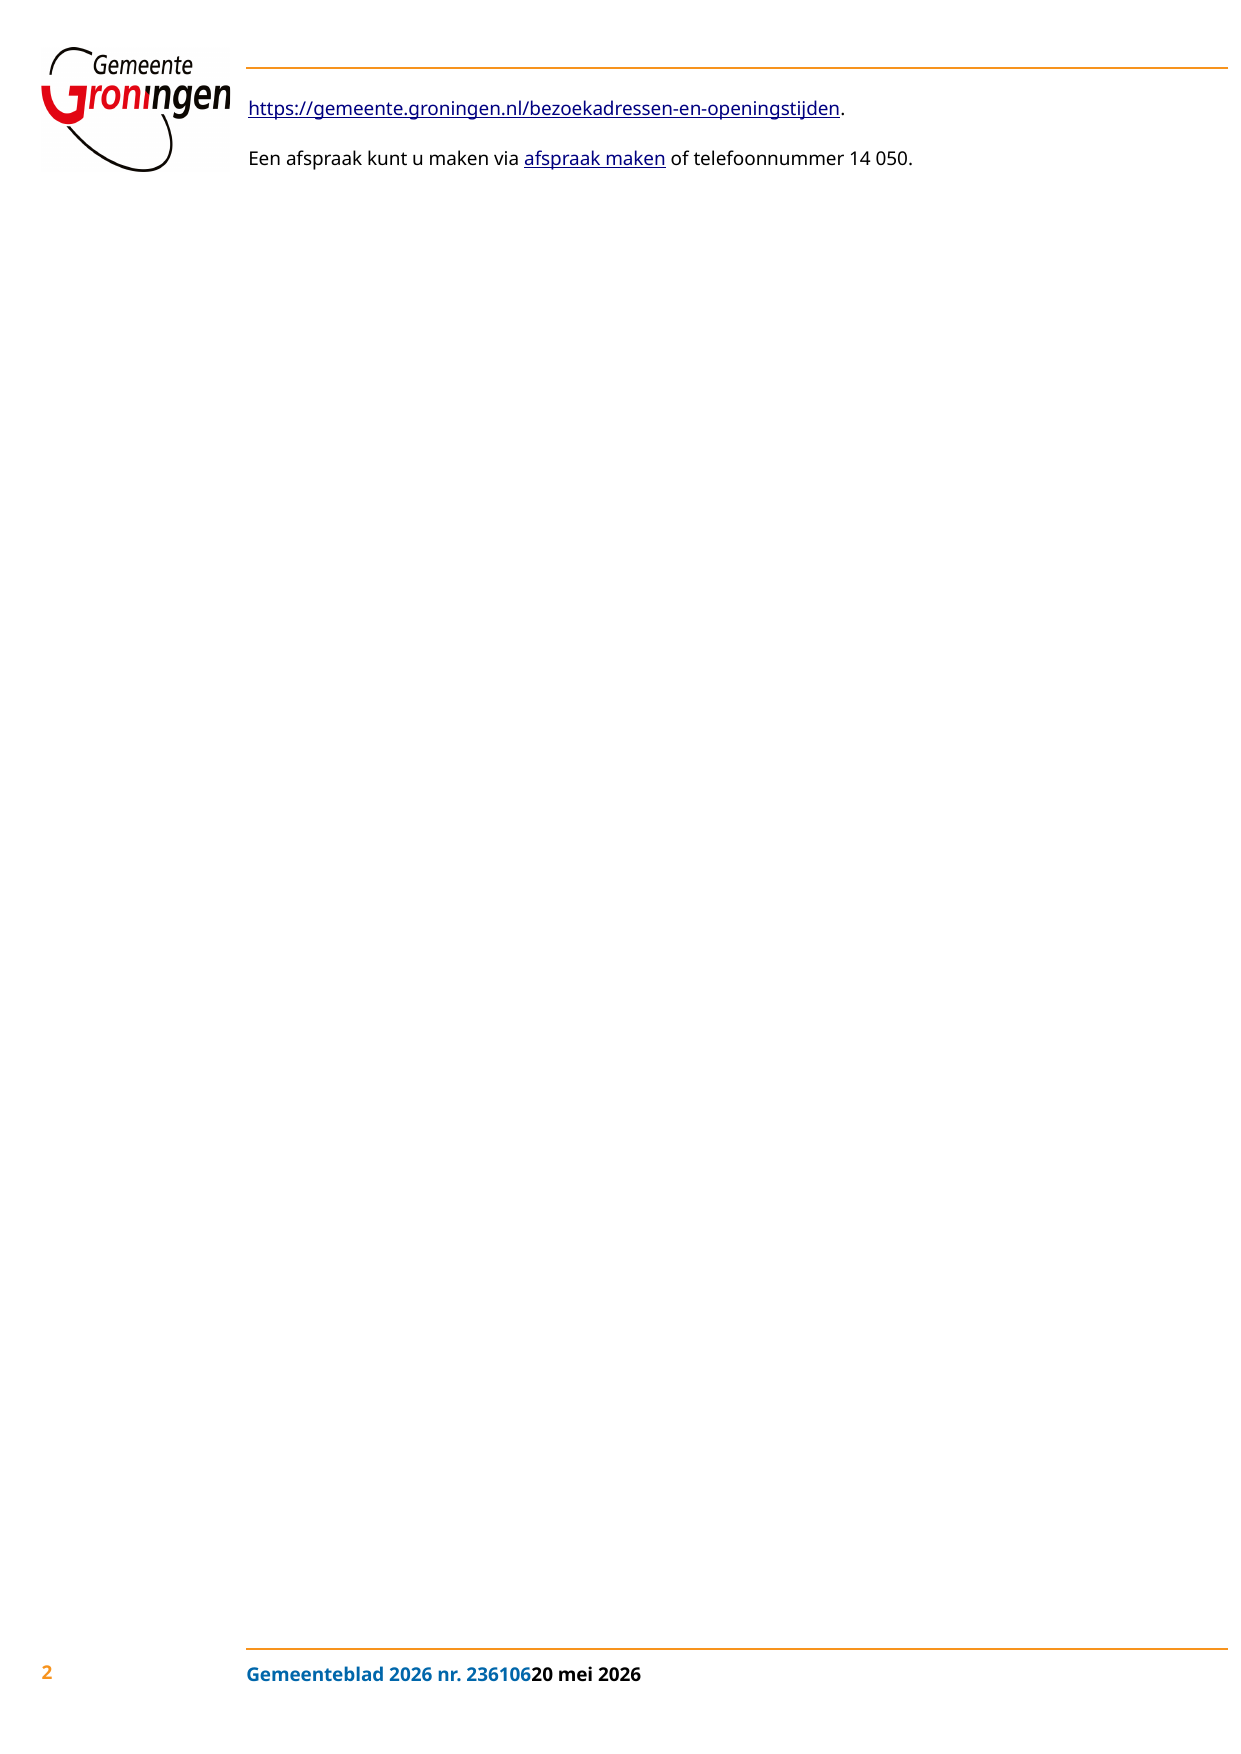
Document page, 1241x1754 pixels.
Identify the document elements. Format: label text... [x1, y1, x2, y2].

text https://gemeente.groningen.nl/bezoekadressen-en-openingstijden. [248, 95, 1152, 121]
picture [41, 47, 231, 172]
text Een afspraak kunt u maken via afspraak maken of telefoonnummer 14 050. [248, 145, 1152, 171]
